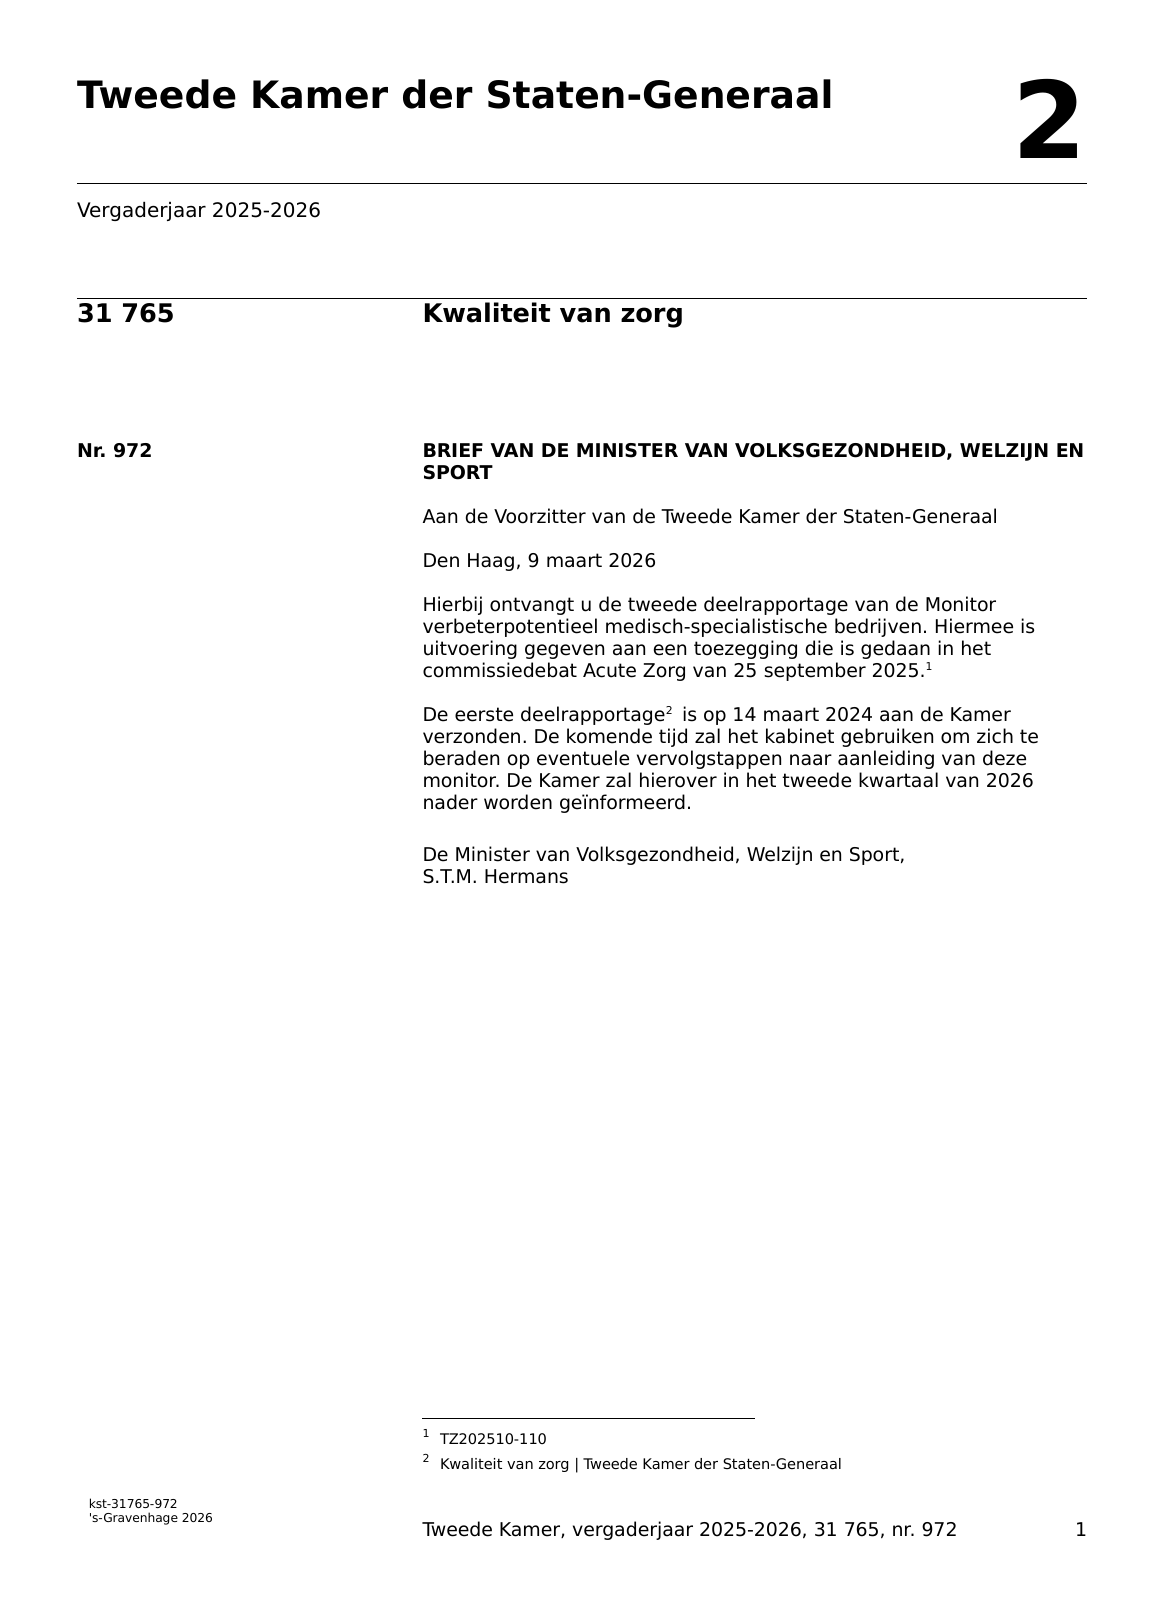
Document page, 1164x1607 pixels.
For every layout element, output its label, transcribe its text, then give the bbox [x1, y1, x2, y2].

text Aan de Voorzitter van de Tweede Kamer der Staten-Generaal [422, 506, 1087, 528]
text De eerste deelrapportage is op 14 maart 2024 aan de Kamer verzonden. De komende tijd zal het kabinet gebruiken om zich te beraden op eventuele vervolgstappen naar aanleiding van deze monitor. De Kamer zal hierover in het tweede kwartaal van 2026 nader worden geïnformeerd. [422, 704, 1087, 814]
table_header Tweede Kamer der Staten-Generaal [77, 59, 886, 183]
text 's-Gravenhage 2026 [88, 1511, 323, 1525]
text Kwaliteit van zorg | Tweede Kamer der Staten-Generaal [422, 1452, 1087, 1474]
table_cell Vergaderjaar 2025-2026 [77, 184, 1087, 298]
subtitle Nr. 972 BRIEF VAN DE MINISTER VAN VOLKSGEZONDHEID, WELZIJN EN SPORT [77, 440, 1087, 484]
table_header 2 [886, 59, 1087, 183]
text De Minister van Volksgezondheid, Welzijn en Sport, S.T.M. Hermans [422, 844, 1087, 888]
text Hierbij ontvangt u de tweede deelrapportage van de Monitor verbeterpotentieel medisch-specialistische bedrijven. Hiermee is uitvoering gegeven aan een toezegging die is gedaan in het commissiedebat Acute Zorg van 25 september 2025. [422, 594, 1087, 682]
text kst-31765-972 [88, 1497, 323, 1511]
text TZ202510-110 [422, 1427, 1087, 1449]
text Den Haag, 9 maart 2026 [422, 550, 1087, 572]
subtitle 31 765 Kwaliteit van zorg [77, 299, 1087, 329]
